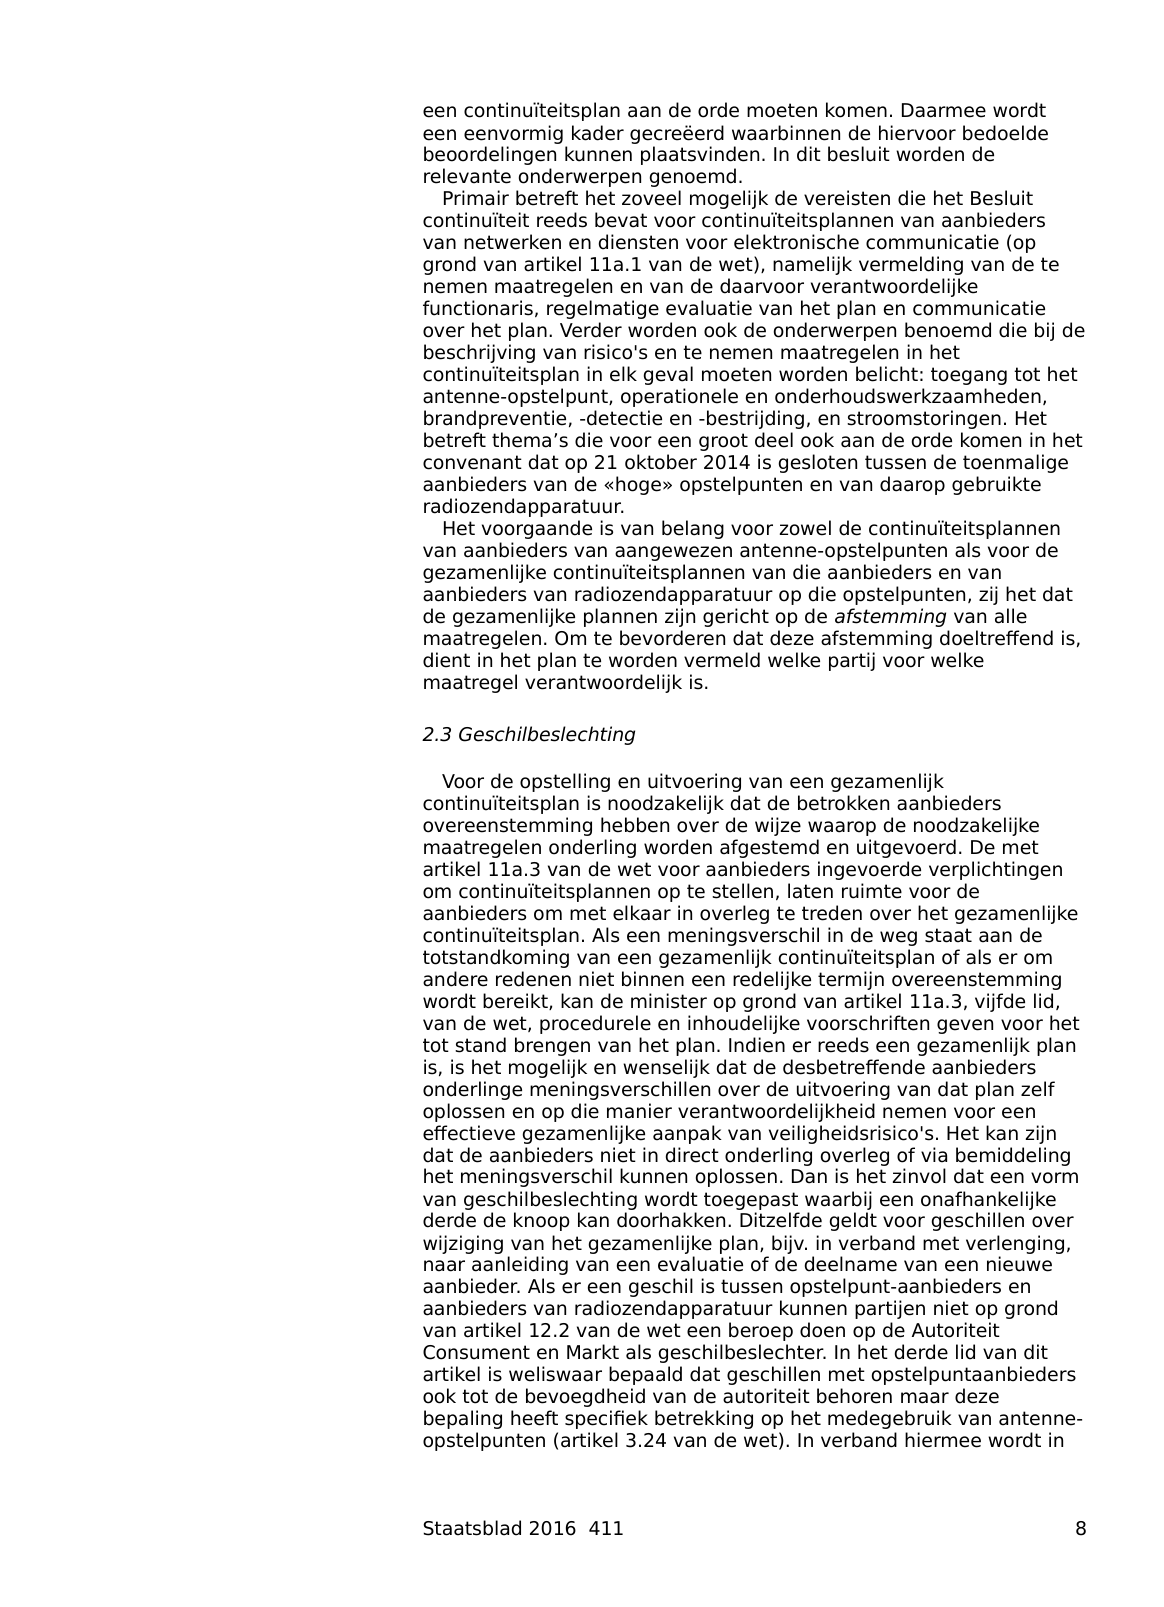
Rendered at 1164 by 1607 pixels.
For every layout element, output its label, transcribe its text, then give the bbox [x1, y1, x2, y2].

text Voor de opstelling en uitvoering van een gezamenlijk continuïteitsplan is noodzakelijk dat de betrokken aanbieders overeenstemming hebben over de wijze waarop de noodzakelijke maatregelen onderling worden afgestemd en uitgevoerd. De met artikel 11a.3 van de wet voor aanbieders ingevoerde verplichtingen om continuïteitsplannen op te stellen, laten ruimte voor de aanbieders om met elkaar in overleg te treden over het gezamenlijke continuïteitsplan. Als een meningsverschil in de weg staat aan de totstandkoming van een gezamenlijk continuïteitsplan of als er om andere redenen niet binnen een redelijke termijn overeenstemming wordt bereikt, kan de minister op grond van artikel 11a.3, vijfde lid, van de wet, procedurele en inhoudelijke voorschriften geven voor het tot stand brengen van het plan. Indien er reeds een gezamenlijk plan is, is het mogelijk en wenselijk dat de desbetreffende aanbieders onderlinge meningsverschillen over de uitvoering van dat plan zelf oplossen en op die manier verantwoordelijkheid nemen voor een effectieve gezamenlijke aanpak van veiligheidsrisico's. Het kan zijn dat de aanbieders niet in direct onderling overleg of via bemiddeling het meningsverschil kunnen oplossen. Dan is het zinvol dat een vorm van geschilbeslechting wordt toegepast waarbij een onafhankelijke derde de knoop kan doorhakken. Ditzelfde geldt voor geschillen over wijziging van het gezamenlijke plan, bijv. in verband met verlenging, naar aanleiding van een evaluatie of de deelname van een nieuwe aanbieder. Als er een geschil is tussen opstelpunt-aanbieders en aanbieders van radiozendapparatuur kunnen partijen niet op grond van artikel 12.2 van de wet een beroep doen op de Autoriteit Consument en Markt als geschilbeslechter. In het derde lid van dit artikel is weliswaar bepaald dat geschillen met opstelpuntaanbieders ook tot de bevoegdheid van de autoriteit behoren maar deze bepaling heeft specifiek betrekking op het medegebruik van antenne-opstelpunten (artikel 3.24 van de wet). In verband hiermee wordt in [422, 771, 1087, 1452]
text Het voorgaande is van belang voor zowel de continuïteitsplannen van aanbieders van aangewezen antenne-opstelpunten als voor de gezamenlijke continuïteitsplannen van die aanbieders en van aanbieders van radiozendapparatuur op die opstelpunten, zij het dat de gezamenlijke plannen zijn gericht op de afstemming van alle maatregelen. Om te bevorderen dat deze afstemming doeltreffend is, dient in het plan te worden vermeld welke partij voor welke maatregel verantwoordelijk is. [422, 518, 1087, 694]
text Primair betreft het zoveel mogelijk de vereisten die het Besluit continuïteit reeds bevat voor continuïteitsplannen van aanbieders van netwerken en diensten voor elektronische communicatie (op grond van artikel 11a.1 van de wet), namelijk vermelding van de te nemen maatregelen en van de daarvoor verantwoordelijke functionaris, regelmatige evaluatie van het plan en communicatie over het plan. Verder worden ook de onderwerpen benoemd die bij de beschrijving van risico's en te nemen maatregelen in het continuïteitsplan in elk geval moeten worden belicht: toegang tot het antenne-opstelpunt, operationele en onderhoudswerkzaamheden, brandpreventie, -detectie en -bestrijding, en stroomstoringen. Het betreft thema’s die voor een groot deel ook aan de orde komen in het convenant dat op 21 oktober 2014 is gesloten tussen de toenmalige aanbieders van de «hoge» opstelpunten en van daarop gebruikte radiozendapparatuur. [422, 188, 1087, 518]
subtitle 2.3 Geschilbeslechting [422, 724, 1087, 746]
text een continuïteitsplan aan de orde moeten komen. Daarmee wordt een eenvormig kader gecreëerd waarbinnen de hiervoor bedoelde beoordelingen kunnen plaatsvinden. In dit besluit worden de relevante onderwerpen genoemd. [422, 100, 1087, 188]
